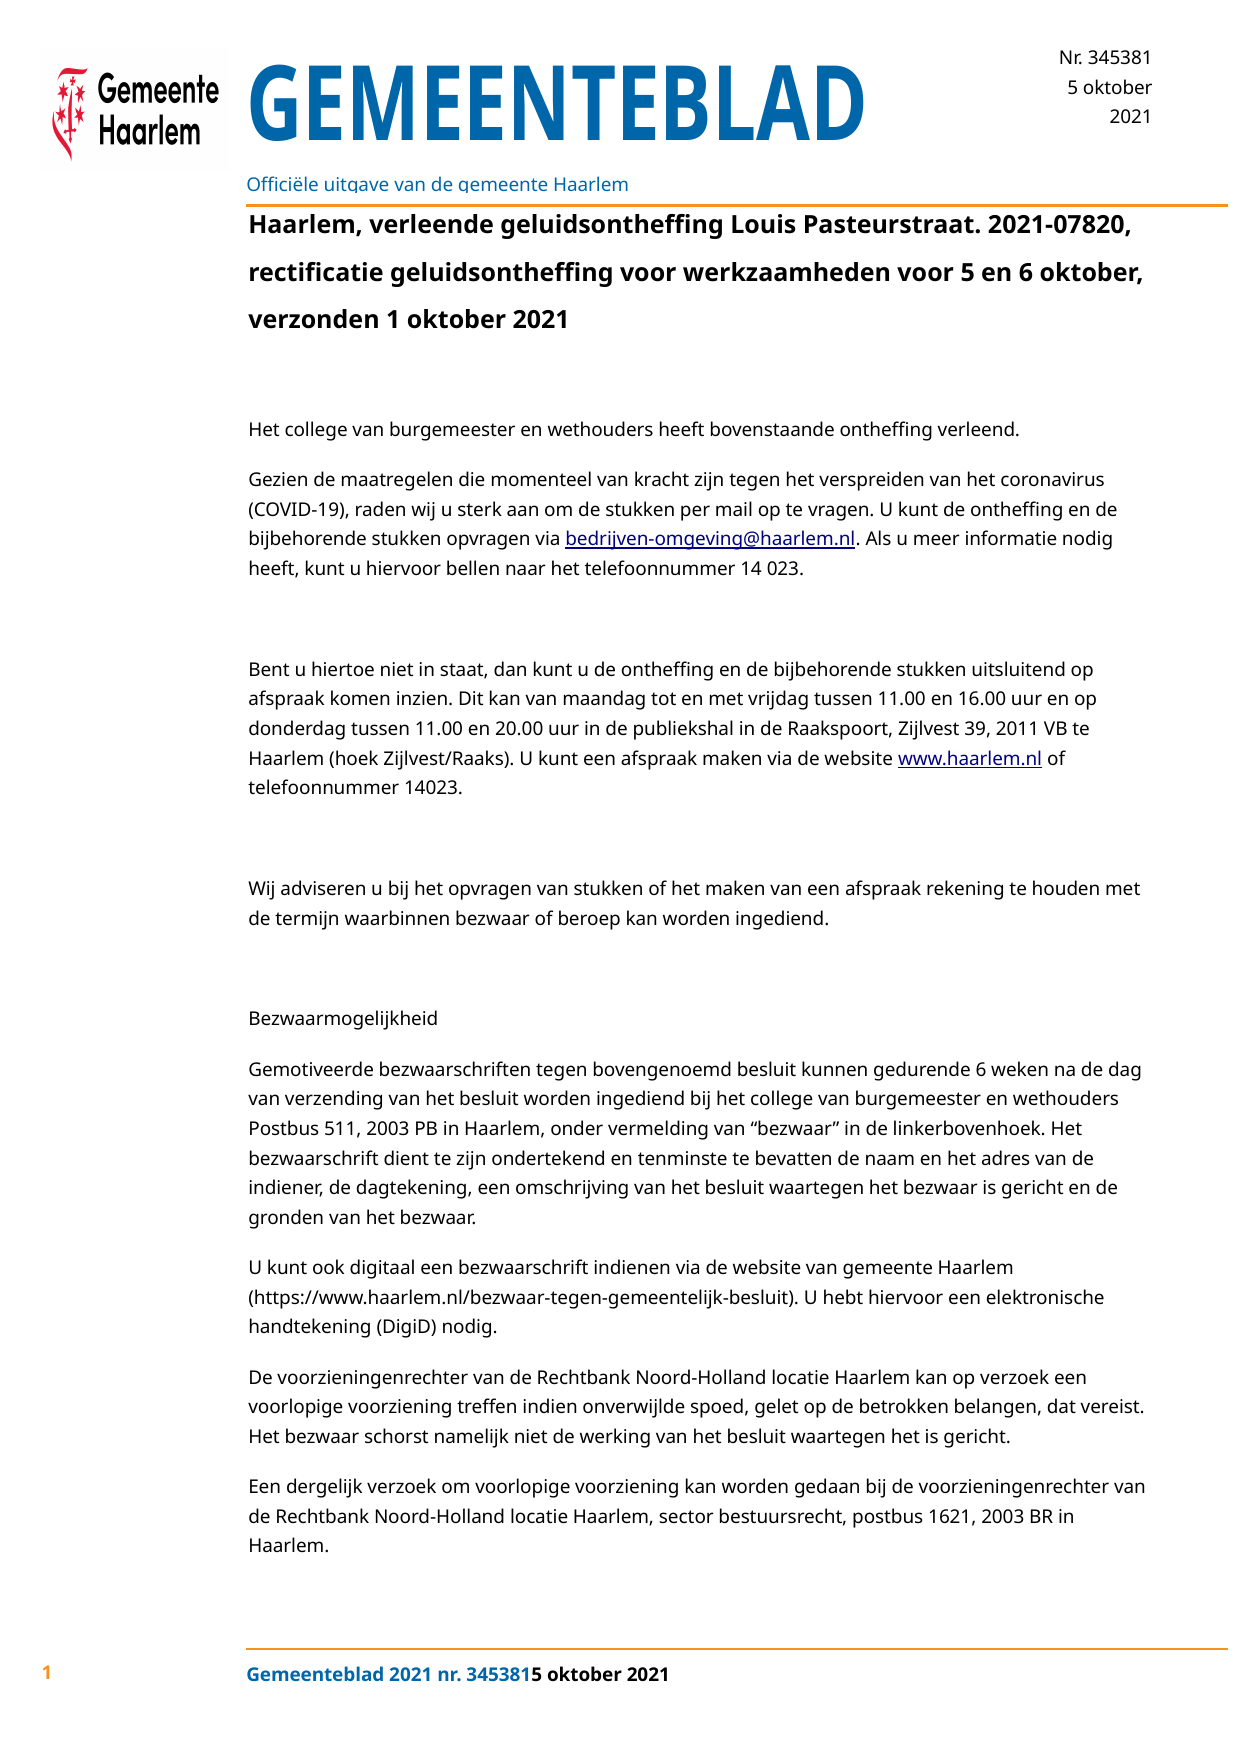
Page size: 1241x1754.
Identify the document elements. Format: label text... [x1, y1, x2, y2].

text Gemotiveerde bezwaarschriften tegen bovengenoemd besluit kunnen gedurende 6 weken na de dag van verzending van het besluit worden ingediend bij het college van burgemeester en wethouders Postbus 511, 2003 PB in Haarlem, onder vermelding van “bezwaar” in de linkerbovenhoek. Het bezwaarschrift dient te zijn ondertekend en tenminste te bevatten de naam en het adres van de indiener, de dagtekening, een omschrijving van het besluit waartegen het bezwaar is gericht en de gronden van het bezwaar. [248, 1056, 1152, 1229]
text Bent u hiertoe niet in staat, dan kunt u de ontheffing en de bijbehorende stukken uitsluitend op afspraak komen inzien. Dit kan van maandag tot en met vrijdag tussen 11.00 en 16.00 uur en op donderdag tussen 11.00 en 20.00 uur in de publiekshal in de Raakspoort, Zijlvest 39, 2011 VB te Haarlem (hoek Zijlvest/Raaks). U kunt een afspraak maken via de website www.haarlem.nl of telefoonnummer 14023. [248, 656, 1152, 800]
text De voorzieningenrechter van de Rechtbank Noord-Holland locatie Haarlem kan op verzoek een voorlopige voorziening treffen indien onverwijlde spoed, gelet op de betrokken belangen, dat vereist. Het bezwaar schorst namelijk niet de werking van het besluit waartegen het is gericht. [248, 1364, 1152, 1449]
text Bezwaarmogelijkheid [248, 1006, 1152, 1031]
text Gezien de maatregelen die momenteel van kracht zijn tegen het verspreiden van het coronavirus (COVID-19), raden wij u sterk aan om de stukken per mail op te vragen. U kunt de ontheffing en de bijbehorende stukken opvragen via bedrijven-omgeving@haarlem.nl. Als u meer informatie nodig heeft, kunt u hiervoor bellen naar het telefoonnummer 14 023. [248, 466, 1152, 581]
text Haarlem, verleende geluidsontheffing Louis Pasteurstraat. 2021-07820, rectificatie geluidsontheffing voor werkzaamheden voor 5 en 6 oktober, verzonden 1 oktober 2021 [248, 207, 1152, 336]
text Wij adviseren u bij het opvragen van stukken of het maken van een afspraak rekening te houden met de termijn waarbinnen bezwaar of beroep kan worden ingediend. [248, 875, 1152, 930]
picture [41, 47, 231, 172]
text U kunt ook digitaal een bezwaarschrift indienen via de website van gemeente Haarlem (https://www.haarlem.nl/bezwaar-tegen-gemeentelijk-besluit). U hebt hiervoor een elektronische handtekening (DigiD) nodig. [248, 1254, 1152, 1339]
text Het college van burgemeester en wethouders heeft bovenstaande ontheffing verleend. [248, 416, 1152, 442]
text Een dergelijk verzoek om voorlopige voorziening kan worden gedaan bij de voorzieningenrechter van de Rechtbank Noord-Holland locatie Haarlem, sector bestuursrecht, postbus 1621, 2003 BR in Haarlem. [248, 1473, 1152, 1558]
